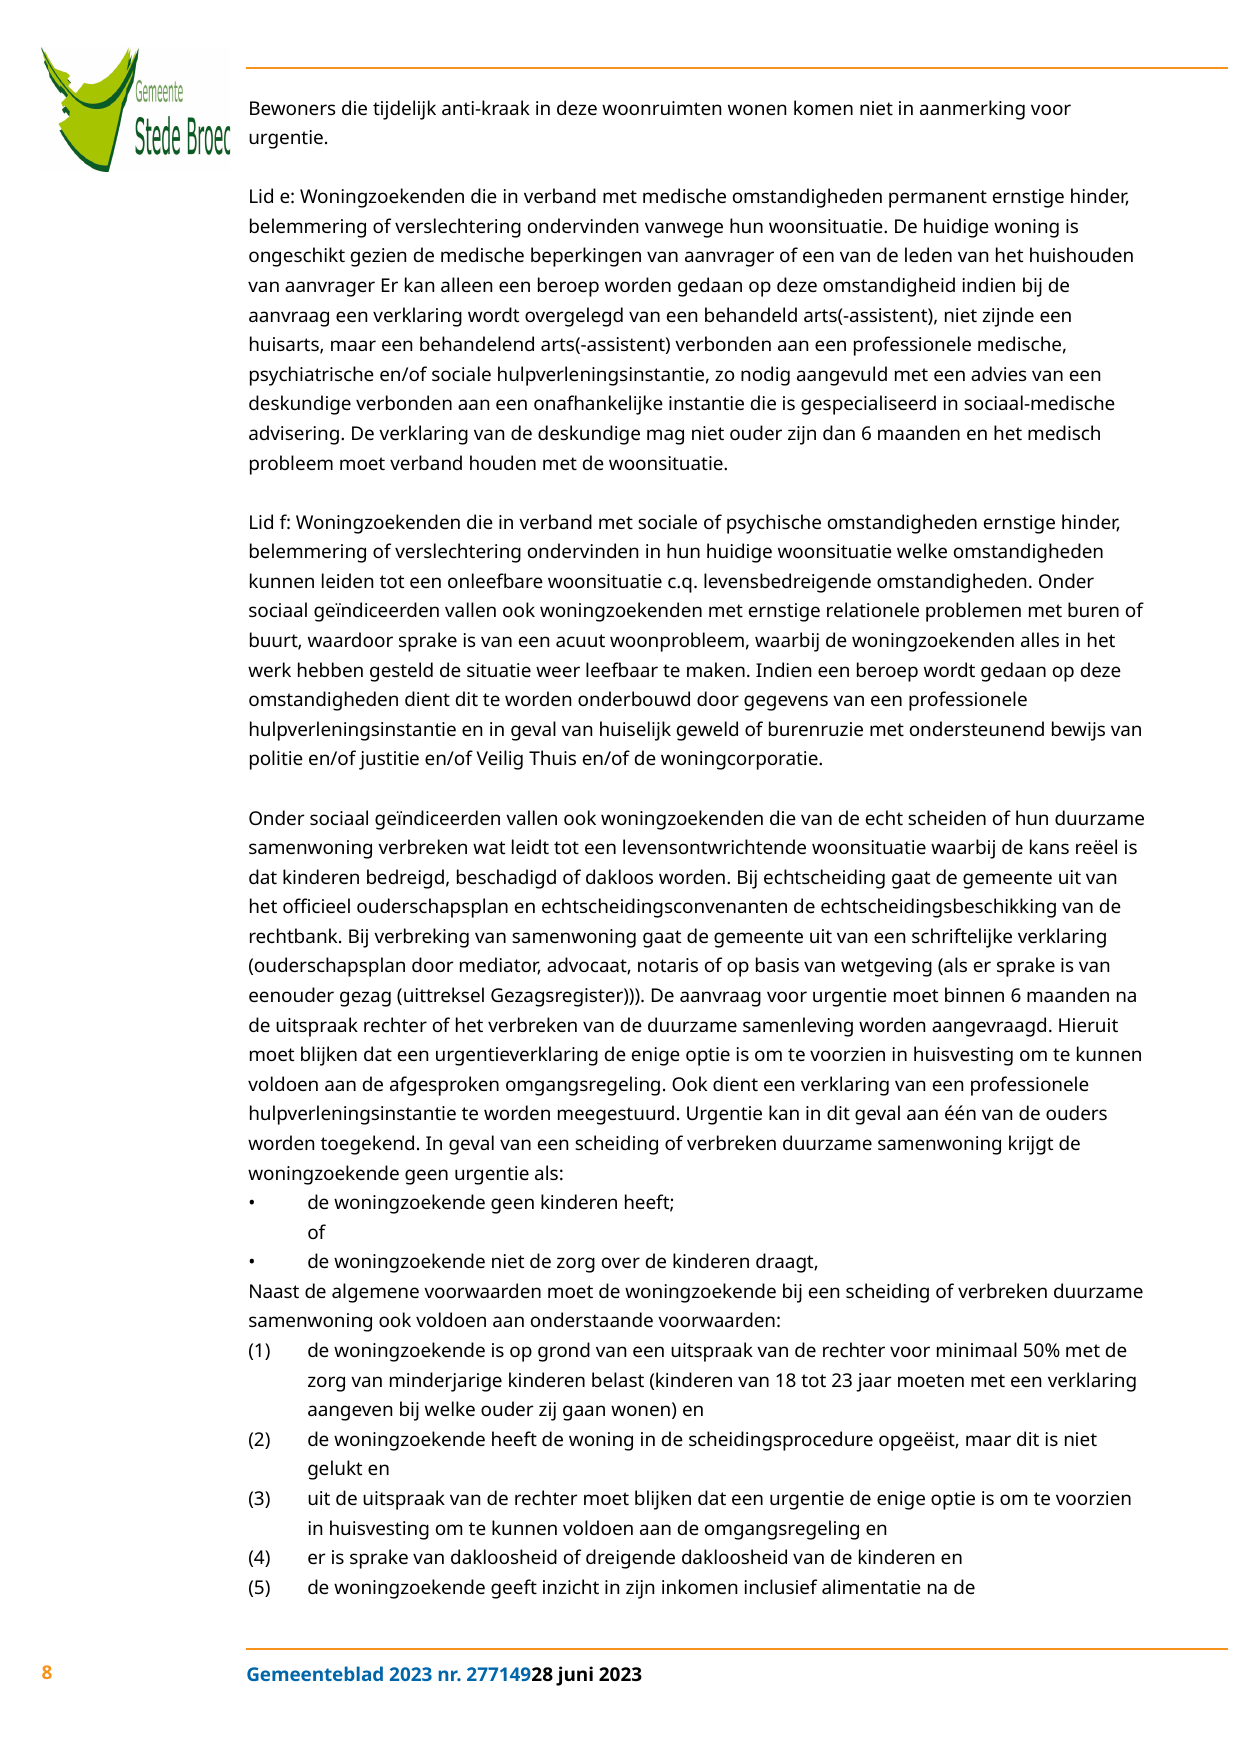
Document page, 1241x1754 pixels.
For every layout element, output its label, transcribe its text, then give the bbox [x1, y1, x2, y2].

list de woningzoekende heeft de woning in de scheidingsprocedure opgeëist, maar dit is niet gelukt en [248, 1426, 1152, 1481]
text Bewoners die tijdelijk anti-kraak in deze woonruimten wonen komen niet in aanmerking voor urgentie. [248, 95, 1152, 150]
text Lid e: Woningzoekenden die in verband met medische omstandigheden permanent ernstige hinder, belemmering of verslechtering ondervinden vanwege hun woonsituatie. De huidige woning is ongeschikt gezien de medische beperkingen van aanvrager of een van de leden van het huishouden van aanvrager Er kan alleen een beroep worden gedaan op deze omstandigheid indien bij de aanvraag een verklaring wordt overgelegd van een behandeld arts(-assistent), niet zijnde een huisarts, maar een behandelend arts(-assistent) verbonden aan een professionele medische, psychiatrische en/of sociale hulpverleningsinstantie, zo nodig aangevuld met een advies van een deskundige verbonden aan een onafhankelijke instantie die is gespecialiseerd in sociaal-medische advisering. De verklaring van de deskundige mag niet ouder zijn dan 6 maanden en het medisch probleem moet verband houden met de woonsituatie. [248, 183, 1152, 476]
list de woningzoekende is op grond van een uitspraak van de rechter voor minimaal 50% met de zorg van minderjarige kinderen belast (kinderen van 18 tot 23 jaar moeten met een verklaring aangeven bij welke ouder zij gaan wonen) en [248, 1337, 1152, 1422]
list of [248, 1219, 1152, 1245]
list de woningzoekende geen kinderen heeft; [248, 1189, 1152, 1215]
list de woningzoekende niet de zorg over de kinderen draagt, [248, 1248, 1152, 1274]
list er is sprake van dakloosheid of dreigende dakloosheid van de kinderen en [248, 1544, 1152, 1570]
text Naast de algemene voorwaarden moet de woningzoekende bij een scheiding of verbreken duurzame samenwoning ook voldoen aan onderstaande voorwaarden: [248, 1278, 1152, 1333]
list de woningzoekende geeft inzicht in zijn inkomen inclusief alimentatie na de [248, 1574, 1152, 1600]
picture [41, 47, 231, 172]
list uit de uitspraak van de rechter moet blijken dat een urgentie de enige optie is om te voorzien in huisvesting om te kunnen voldoen aan de omgangsregeling en [248, 1485, 1152, 1541]
text Onder sociaal geïndiceerden vallen ook woningzoekenden die van de echt scheiden of hun duurzame samenwoning verbreken wat leidt tot een levensontwrichtende woonsituatie waarbij de kans reëel is dat kinderen bedreigd, beschadigd of dakloos worden. Bij echtscheiding gaat de gemeente uit van het officieel ouderschapsplan en echtscheidingsconvenanten de echtscheidingsbeschikking van de rechtbank. Bij verbreking van samenwoning gaat de gemeente uit van een schriftelijke verklaring (ouderschapsplan door mediator, advocaat, notaris of op basis van wetgeving (als er sprake is van eenouder gezag (uittreksel Gezagsregister))). De aanvraag voor urgentie moet binnen 6 maanden na de uitspraak rechter of het verbreken van de duurzame samenleving worden aangevraagd. Hieruit moet blijken dat een urgentieverklaring de enige optie is om te voorzien in huisvesting om te kunnen voldoen aan de afgesproken omgangsregeling. Ook dient een verklaring van een professionele hulpverleningsinstantie te worden meegestuurd. Urgentie kan in dit geval aan één van de ouders worden toegekend. In geval van een scheiding of verbreken duurzame samenwoning krijgt de woningzoekende geen urgentie als: [248, 805, 1152, 1186]
text Lid f: Woningzoekenden die in verband met sociale of psychische omstandigheden ernstige hinder, belemmering of verslechtering ondervinden in hun huidige woonsituatie welke omstandigheden kunnen leiden tot een onleefbare woonsituatie c.q. levensbedreigende omstandigheden. Onder sociaal geïndiceerden vallen ook woningzoekenden met ernstige relationele problemen met buren of buurt, waardoor sprake is van een acuut woonprobleem, waarbij de woningzoekenden alles in het werk hebben gesteld de situatie weer leefbaar te maken. Indien een beroep wordt gedaan op deze omstandigheden dient dit te worden onderbouwd door gegevens van een professionele hulpverleningsinstantie en in geval van huiselijk geweld of burenruzie met ondersteunend bewijs van politie en/of justitie en/of Veilig Thuis en/of de woningcorporatie. [248, 509, 1152, 771]
